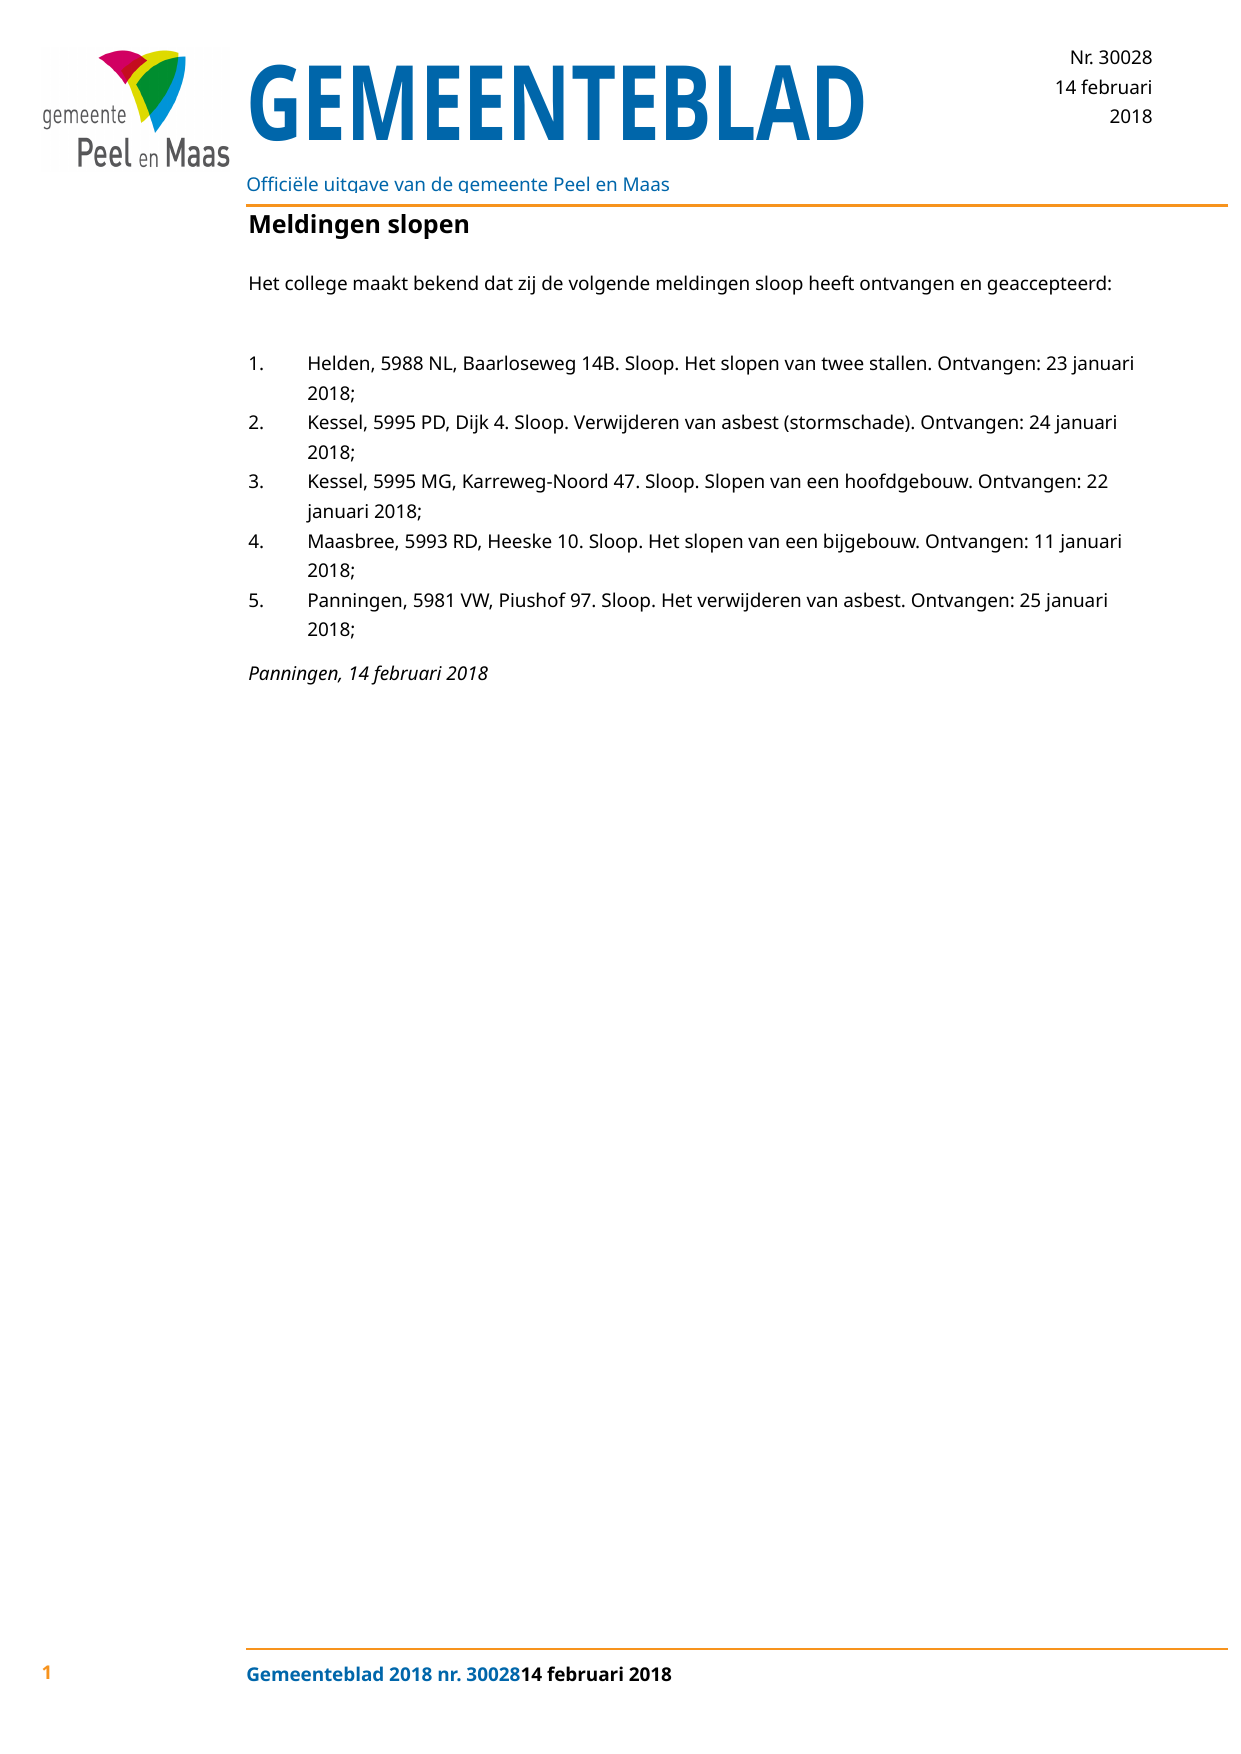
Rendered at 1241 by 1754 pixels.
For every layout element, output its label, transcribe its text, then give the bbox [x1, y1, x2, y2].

text Meldingen slopen [248, 207, 1152, 241]
list Kessel, 5995 MG, Karreweg-Noord 47. Sloop. Slopen van een hoofdgebouw. Ontvangen: 22 januari 2018; [248, 469, 1152, 524]
list Maasbree, 5993 RD, Heeske 10. Sloop. Het slopen van een bijgebouw. Ontvangen: 11 januari 2018; [248, 528, 1152, 583]
text Panningen, 14 februari 2018 [248, 660, 1152, 685]
list Kessel, 5995 PD, Dijk 4. Sloop. Verwijderen van asbest (stormschade). Ontvangen: 24 januari 2018; [248, 409, 1152, 465]
list Panningen, 5981 VW, Piushof 97. Sloop. Het verwijderen van asbest. Ontvangen: 25 januari 2018; [248, 587, 1152, 642]
picture [41, 47, 231, 172]
text Het college maakt bekend dat zij de volgende meldingen sloop heeft ontvangen en geaccepteerd: [248, 270, 1152, 296]
list Helden, 5988 NL, Baarloseweg 14B. Sloop. Het slopen van twee stallen. Ontvangen: 23 januari 2018; [248, 350, 1152, 406]
